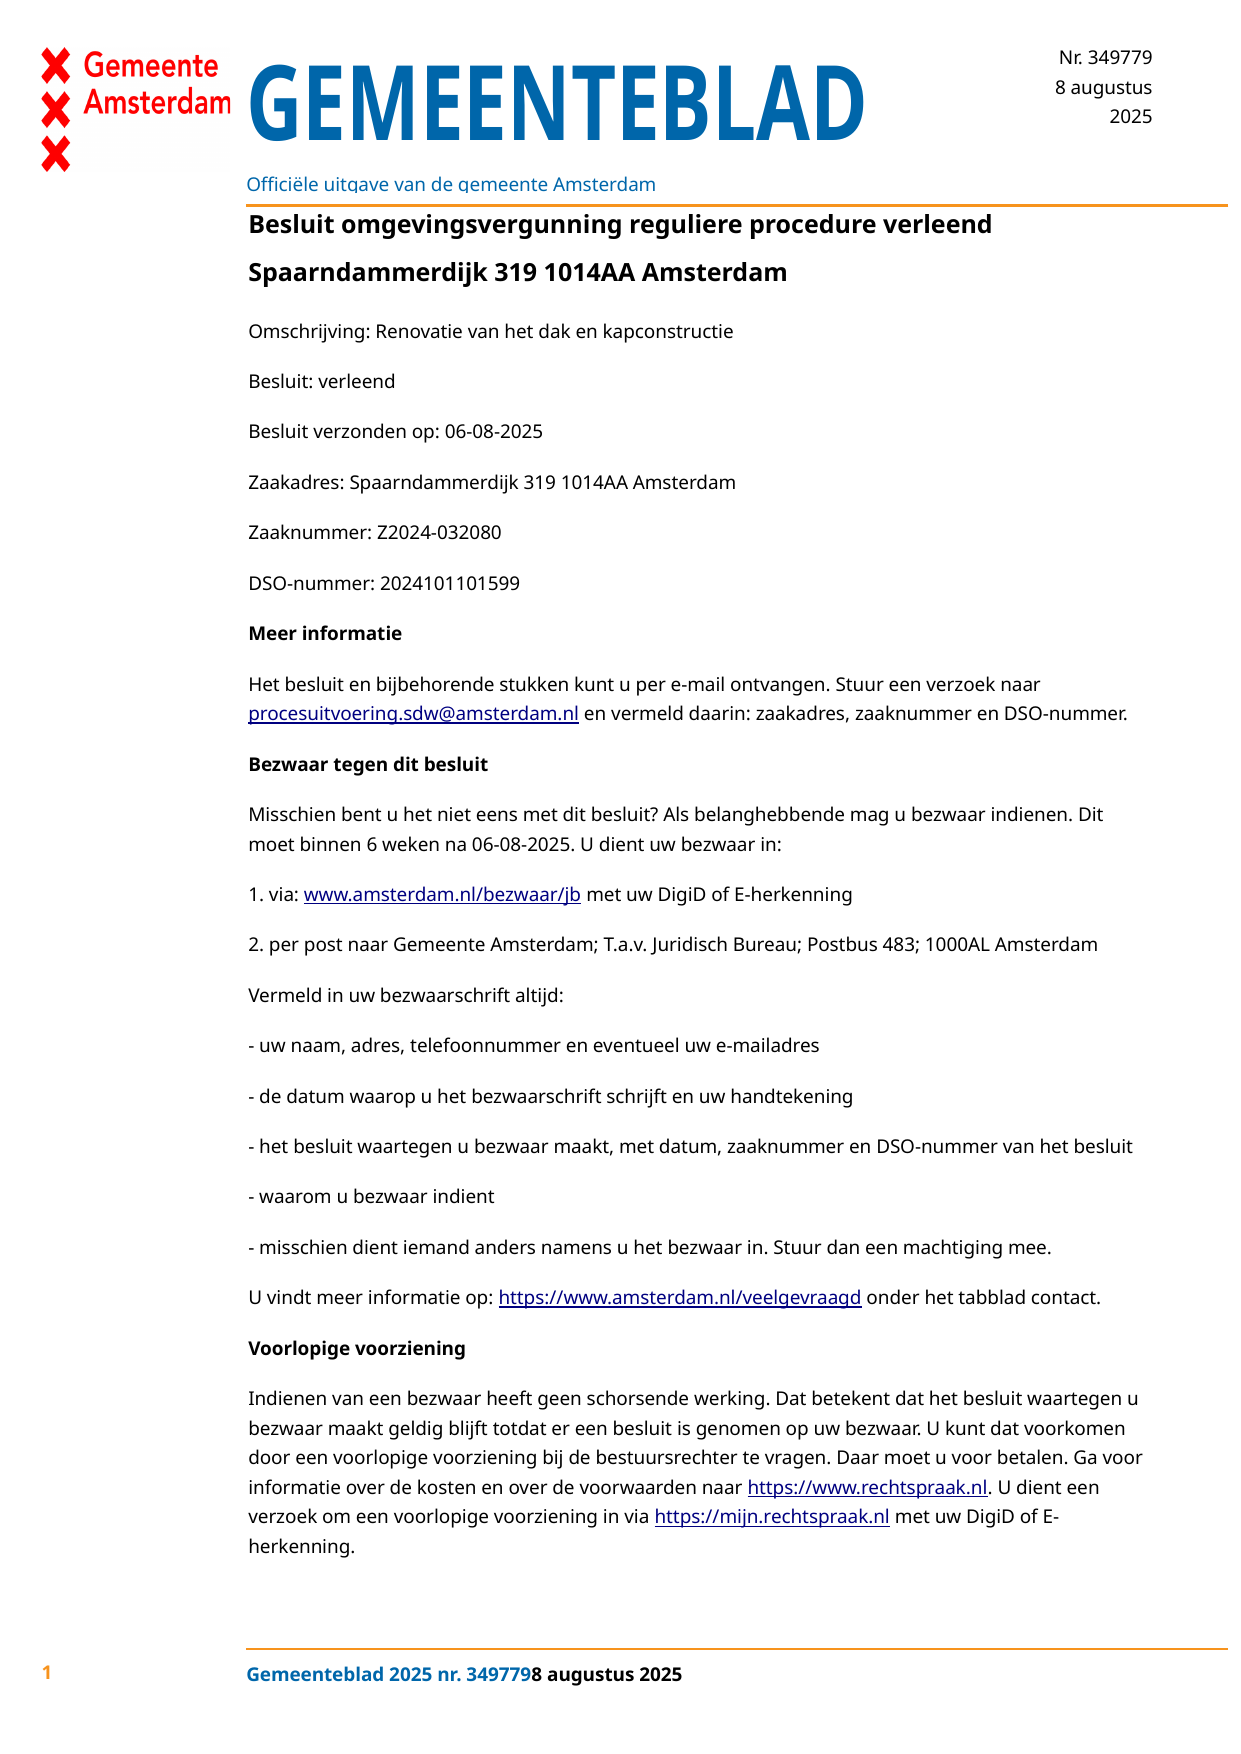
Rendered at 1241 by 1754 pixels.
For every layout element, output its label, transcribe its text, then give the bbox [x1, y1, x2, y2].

text Meer informatie [248, 620, 1152, 646]
text Voorlopige voorziening [248, 1335, 1152, 1361]
text DSO-nummer: 2024101101599 [248, 570, 1152, 596]
text - waarom u bezwaar indient [248, 1184, 1152, 1209]
text Het besluit en bijbehorende stukken kunt u per e-mail ontvangen. Stuur een verzoek naar procesuitvoering.sdw@amsterdam.nl en vermeld daarin: zaakadres, zaaknummer en DSO-nummer. [248, 671, 1152, 726]
text - de datum waarop u het bezwaarschrift schrijft en uw handtekening [248, 1083, 1152, 1109]
text U vindt meer informatie op: https://www.amsterdam.nl/veelgevraagd onder het tabblad contact. [248, 1284, 1152, 1310]
text Misschien bent u het niet eens met dit besluit? Als belanghebbende mag u bezwaar indienen. Dit moet binnen 6 weken na 06-08-2025. U dient uw bezwaar in: [248, 801, 1152, 857]
text Indienen van een bezwaar heeft geen schorsende werking. Dat betekent dat het besluit waartegen u bezwaar maakt geldig blijft totdat er een besluit is genomen op uw bezwaar. U kunt dat voorkomen door een voorlopige voorziening bij de bestuursrechter te vragen. Daar moet u voor betalen. Ga voor informatie over de kosten en over de voorwaarden naar https://www.rechtspraak.nl. U dient een verzoek om een voorlopige voorziening in via https://mijn.rechtspraak.nl met uw DigiD of E-herkenning. [248, 1385, 1152, 1559]
text Bezwaar tegen dit besluit [248, 751, 1152, 777]
text - uw naam, adres, telefoonnummer en eventueel uw e-mailadres [248, 1032, 1152, 1058]
text Zaaknummer: Z2024-032080 [248, 519, 1152, 545]
text 2. per post naar Gemeente Amsterdam; T.a.v. Juridisch Bureau; Postbus 483; 1000AL Amsterdam [248, 932, 1152, 957]
text Besluit omgevingsvergunning reguliere procedure verleend Spaarndammerdijk 319 1014AA Amsterdam [248, 207, 1152, 288]
text - misschien dient iemand anders namens u het bezwaar in. Stuur dan een machtiging mee. [248, 1234, 1152, 1260]
text Besluit verzonden op: 06-08-2025 [248, 419, 1152, 444]
text Omschrijving: Renovatie van het dak en kapconstructie [248, 318, 1152, 344]
text Besluit: verleend [248, 368, 1152, 394]
text 1. via: www.amsterdam.nl/bezwaar/jb met uw DigiD of E-herkenning [248, 881, 1152, 907]
text - het besluit waartegen u bezwaar maakt, met datum, zaaknummer en DSO-nummer van het besluit [248, 1133, 1152, 1159]
text Zaakadres: Spaarndammerdijk 319 1014AA Amsterdam [248, 469, 1152, 495]
picture [41, 47, 231, 172]
text Vermeld in uw bezwaarschrift altijd: [248, 982, 1152, 1008]
